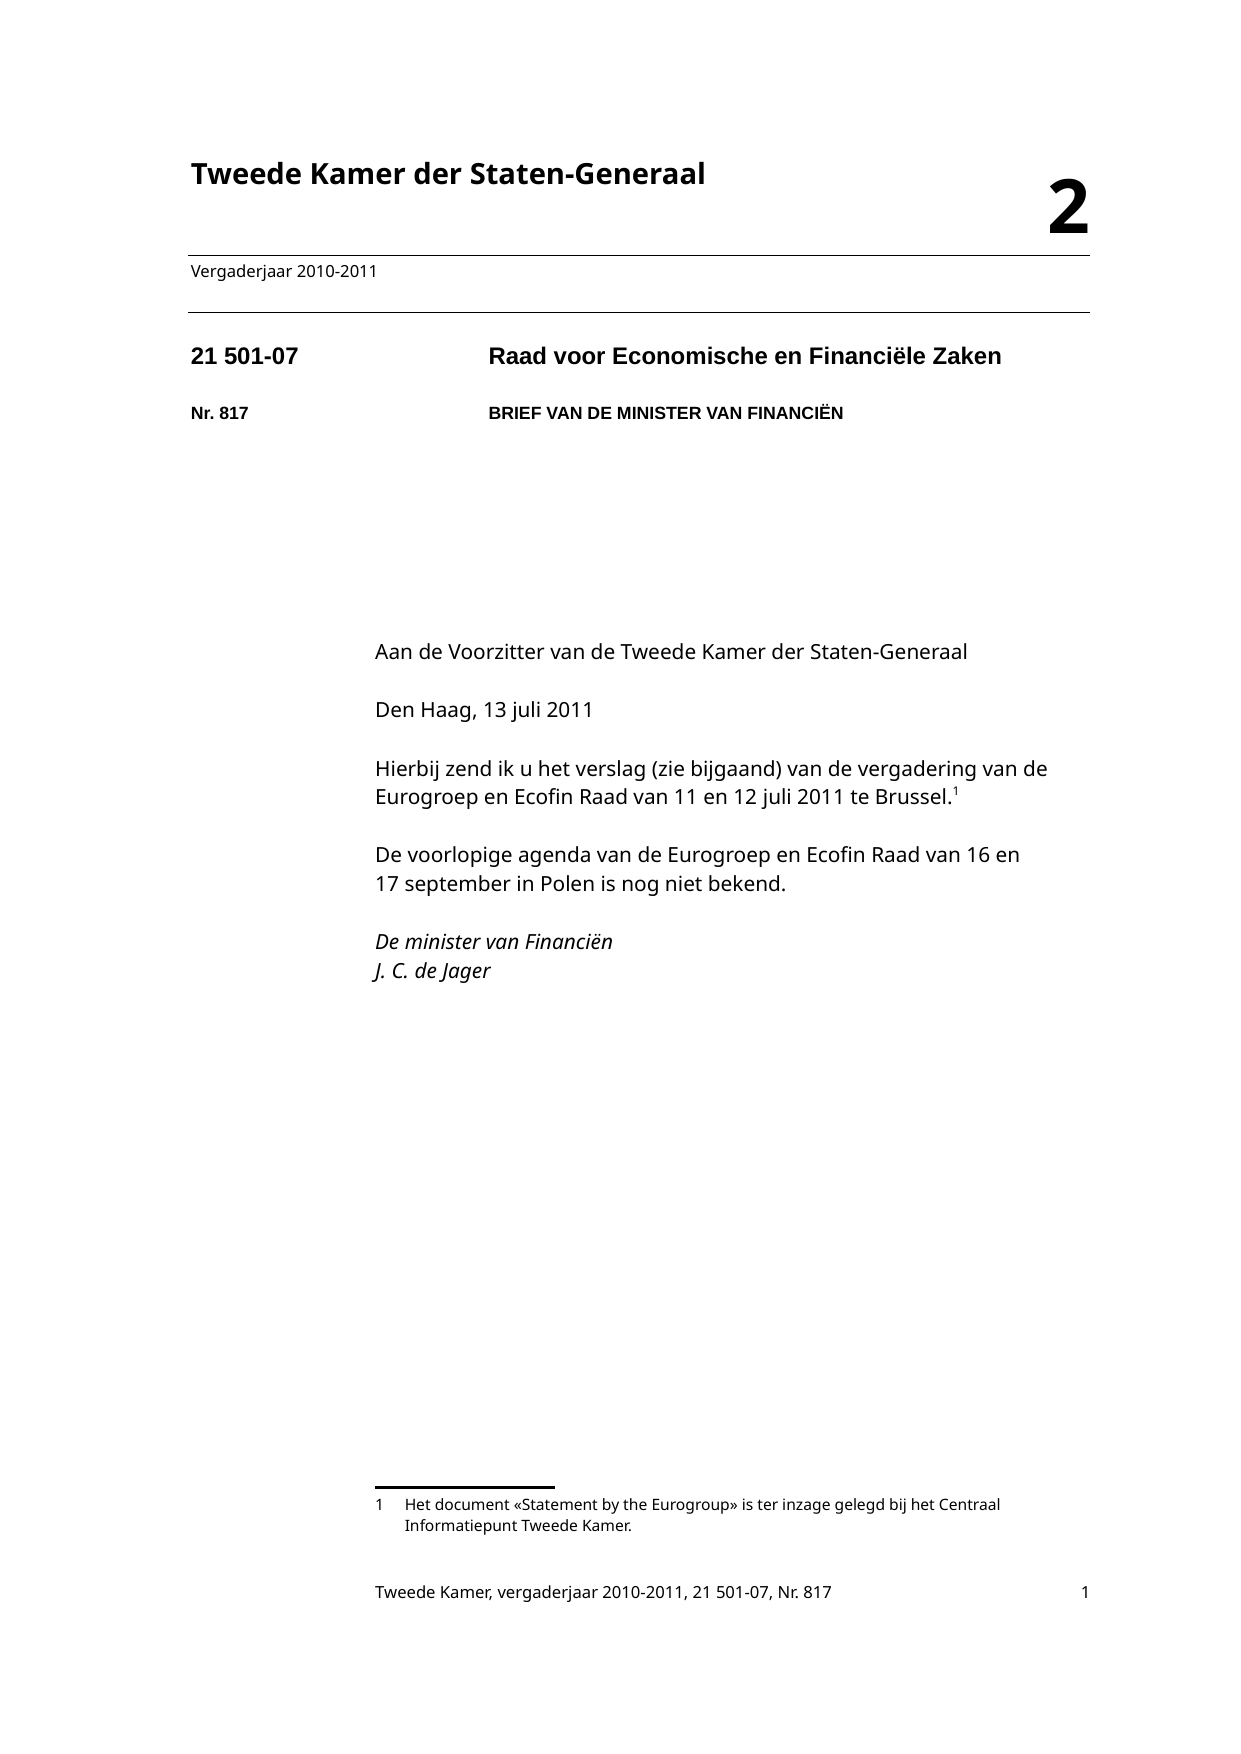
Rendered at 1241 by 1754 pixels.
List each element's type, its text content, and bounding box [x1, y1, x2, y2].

table_cell Raad voor Economische en Financiële Zaken [485, 339, 1090, 399]
table_cell 21 501-07 [188, 339, 485, 399]
text Hierbij zend ik u het verslag (zie bijgaand) van de vergadering van de Eurogroep en Ecofin Raad van 11 en 12 juli 2011 te Brussel. [375, 754, 1090, 811]
text De minister van Financiën [375, 927, 1090, 956]
text Aan de Voorzitter van de Tweede Kamer der Staten-Generaal [375, 637, 1090, 665]
text Het document «Statement by the Eurogroup» is ter inzage gelegd bij het Centraal Informatiepunt Tweede Kamer. [375, 1479, 1090, 1536]
table_cell [485, 256, 1090, 312]
text Den Haag, 13 juli 2011 [375, 695, 1090, 724]
text J. C. de Jager [375, 956, 1090, 984]
table_cell Vergaderjaar 2010-2011 [188, 256, 485, 312]
table_cell [485, 313, 1090, 339]
table_cell Nr. 817 [188, 399, 485, 518]
text De voorlopige agenda van de Eurogroep en Ecofin Raad van 16 en 17 september in Polen is nog niet bekend. [375, 841, 1090, 897]
table_cell [188, 313, 485, 339]
table_cell BRIEF VAN DE MINISTER VAN FINANCIËN [485, 399, 1090, 518]
table_header 2 [910, 150, 1090, 255]
table_header Tweede Kamer der Staten-Generaal [188, 150, 909, 255]
